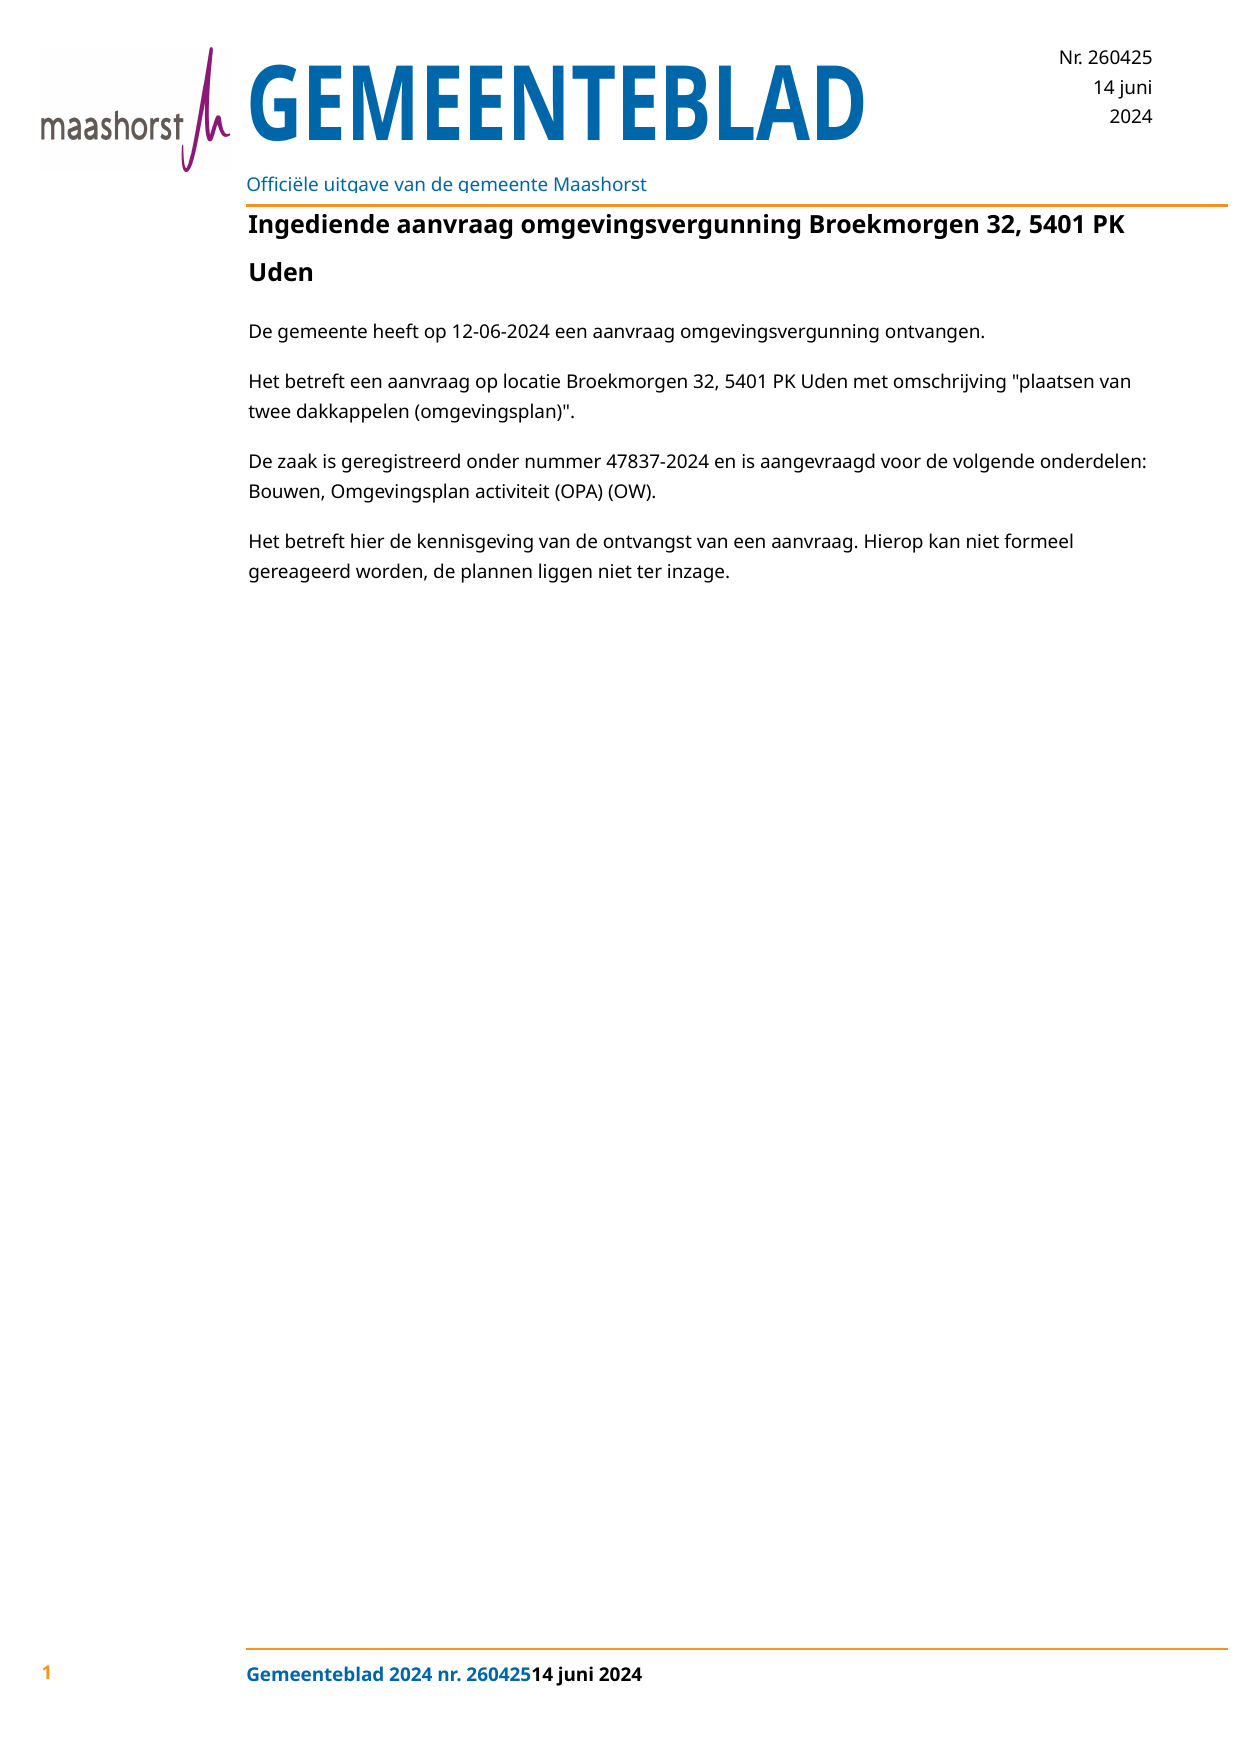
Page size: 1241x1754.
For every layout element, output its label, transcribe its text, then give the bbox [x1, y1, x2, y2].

text De gemeente heeft op 12-06-2024 een aanvraag omgevingsvergunning ontvangen. [248, 318, 1152, 344]
picture [41, 47, 231, 172]
text Ingediende aanvraag omgevingsvergunning Broekmorgen 32, 5401 PK Uden [248, 207, 1152, 288]
text Het betreft hier de kennisgeving van de ontvangst van een aanvraag. Hierop kan niet formeel gereageerd worden, de plannen liggen niet ter inzage. [248, 528, 1152, 584]
text Het betreft een aanvraag op locatie Broekmorgen 32, 5401 PK Uden met omschrijving "plaatsen van twee dakkappelen (omgevingsplan)". [248, 368, 1152, 424]
text De zaak is geregistreerd onder nummer 47837-2024 en is aangevraagd voor de volgende onderdelen: Bouwen, Omgevingsplan activiteit (OPA) (OW). [248, 448, 1152, 504]
